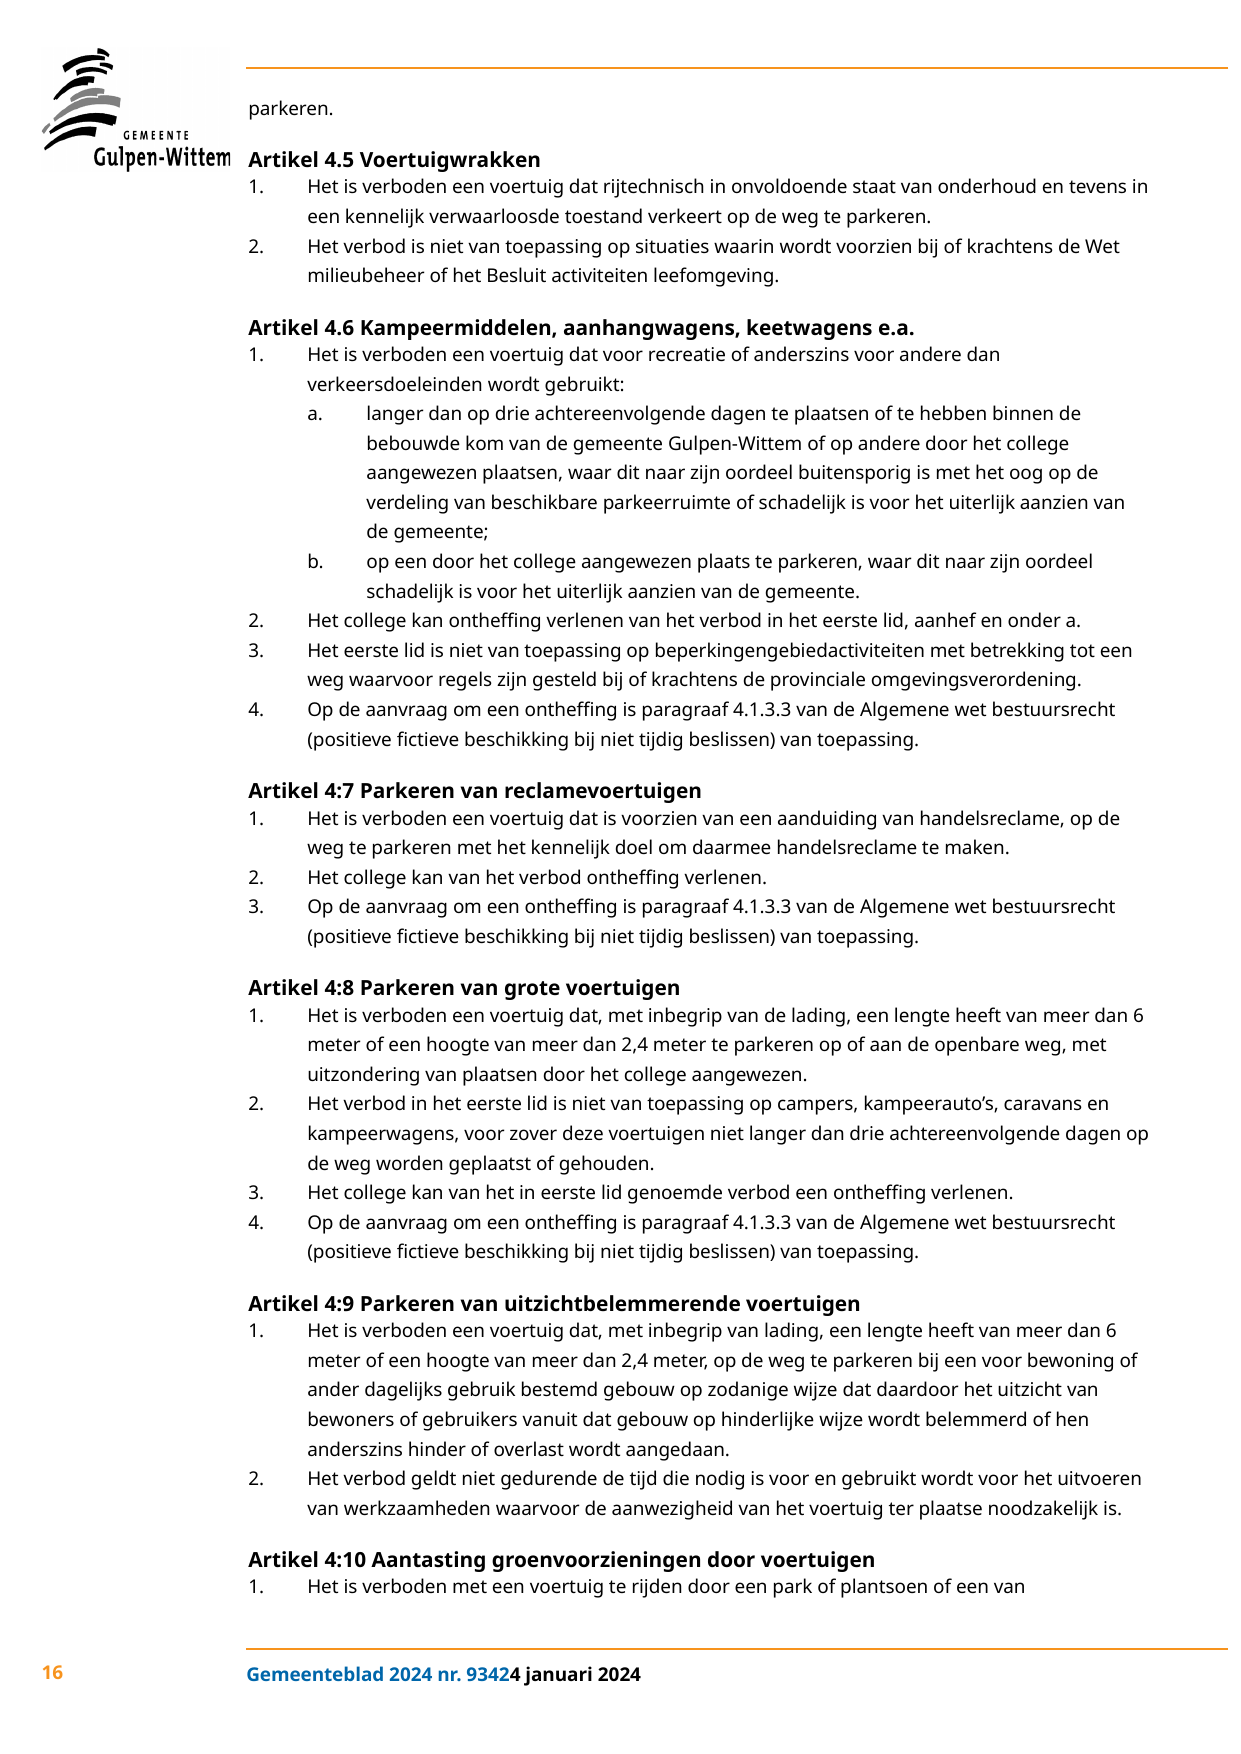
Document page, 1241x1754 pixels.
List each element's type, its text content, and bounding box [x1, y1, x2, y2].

list Het college kan ontheffing verlenen van het verbod in het eerste lid, aanhef en onder a. [248, 607, 1152, 633]
list Het is verboden een voertuig dat is voorzien van een aanduiding van handelsreclame, op de weg te parkeren met het kennelijk doel om daarmee handelsreclame te maken. [248, 805, 1152, 860]
text Artikel 4.6 Kampeermiddelen, aanhangwagens, keetwagens e.a. [248, 313, 1152, 341]
list Het eerste lid is niet van toepassing op beperkingengebiedactiviteiten met betrekking tot een weg waarvoor regels zijn gesteld bij of krachtens de provinciale omgevingsverordening. [248, 637, 1152, 692]
list Het verbod is niet van toepassing op situaties waarin wordt voorzien bij of krachtens de Wet milieubeheer of het Besluit activiteiten leefomgeving. [248, 233, 1152, 288]
list Het college kan van het verbod ontheffing verlenen. [248, 864, 1152, 889]
list Het college kan van het in eerste lid genoemde verbod een ontheffing verlenen. [248, 1179, 1152, 1205]
list langer dan op drie achtereenvolgende dagen te plaatsen of te hebben binnen de bebouwde kom van de gemeente Gulpen-Wittem of op andere door het college aangewezen plaatsen, waar dit naar zijn oordeel buitensporig is met het oog op de verdeling van beschikbare parkeerruimte of schadelijk is voor het uiterlijk aanzien van de gemeente; [307, 400, 1152, 544]
list Het is verboden een voertuig dat voor recreatie of anderszins voor andere dan verkeersdoeleinden wordt gebruikt: [248, 341, 1152, 397]
list Het is verboden een voertuig dat, met inbegrip van lading, een lengte heeft van meer dan 6 meter of een hoogte van meer dan 2,4 meter, op de weg te parkeren bij een voor bewoning of ander dagelijks gebruik bestemd gebouw op zodanige wijze dat daardoor het uitzicht van bewoners of gebruikers vanuit dat gebouw op hinderlijke wijze wordt belemmerd of hen anderszins hinder of overlast wordt aangedaan. [248, 1317, 1152, 1461]
list Op de aanvraag om een ontheffing is paragraaf 4.1.3.3 van de Algemene wet bestuursrecht (positieve fictieve beschikking bij niet tijdig beslissen) van toepassing. [248, 893, 1152, 949]
list Het verbod geldt niet gedurende de tijd die nodig is voor en gebruikt wordt voor het uitvoeren van werkzaamheden waarvoor de aanwezigheid van het voertuig ter plaatse noodzakelijk is. [248, 1465, 1152, 1521]
list Op de aanvraag om een ontheffing is paragraaf 4.1.3.3 van de Algemene wet bestuursrecht (positieve fictieve beschikking bij niet tijdig beslissen) van toepassing. [248, 696, 1152, 752]
text Artikel 4:8 Parkeren van grote voertuigen [248, 973, 1152, 1002]
list Het is verboden een voertuig dat, met inbegrip van de lading, een lengte heeft van meer dan 6 meter of een hoogte van meer dan 2,4 meter te parkeren op of aan de openbare weg, met uitzondering van plaatsen door het college aangewezen. [248, 1002, 1152, 1087]
text Artikel 4.5 Voertuigwrakken [248, 145, 1152, 174]
text Artikel 4:10 Aantasting groenvoorzieningen door voertuigen [248, 1545, 1152, 1574]
text parkeren. [248, 95, 1152, 121]
list Op de aanvraag om een ontheffing is paragraaf 4.1.3.3 van de Algemene wet bestuursrecht (positieve fictieve beschikking bij niet tijdig beslissen) van toepassing. [248, 1209, 1152, 1264]
list Het is verboden met een voertuig te rijden door een park of plantsoen of een van [248, 1574, 1152, 1599]
list op een door het college aangewezen plaats te parkeren, waar dit naar zijn oordeel schadelijk is voor het uiterlijk aanzien van de gemeente. [307, 548, 1152, 604]
text Artikel 4:7 Parkeren van reclamevoertuigen [248, 776, 1152, 805]
text Artikel 4:9 Parkeren van uitzichtbelemmerende voertuigen [248, 1289, 1152, 1317]
list Het is verboden een voertuig dat rijtechnisch in onvoldoende staat van onderhoud en tevens in een kennelijk verwaarloosde toestand verkeert op de weg te parkeren. [248, 174, 1152, 229]
list Het verbod in het eerste lid is niet van toepassing op campers, kampeerauto’s, caravans en kampeerwagens, voor zover deze voertuigen niet langer dan drie achtereenvolgende dagen op de weg worden geplaatst of gehouden. [248, 1091, 1152, 1176]
picture [41, 47, 231, 172]
